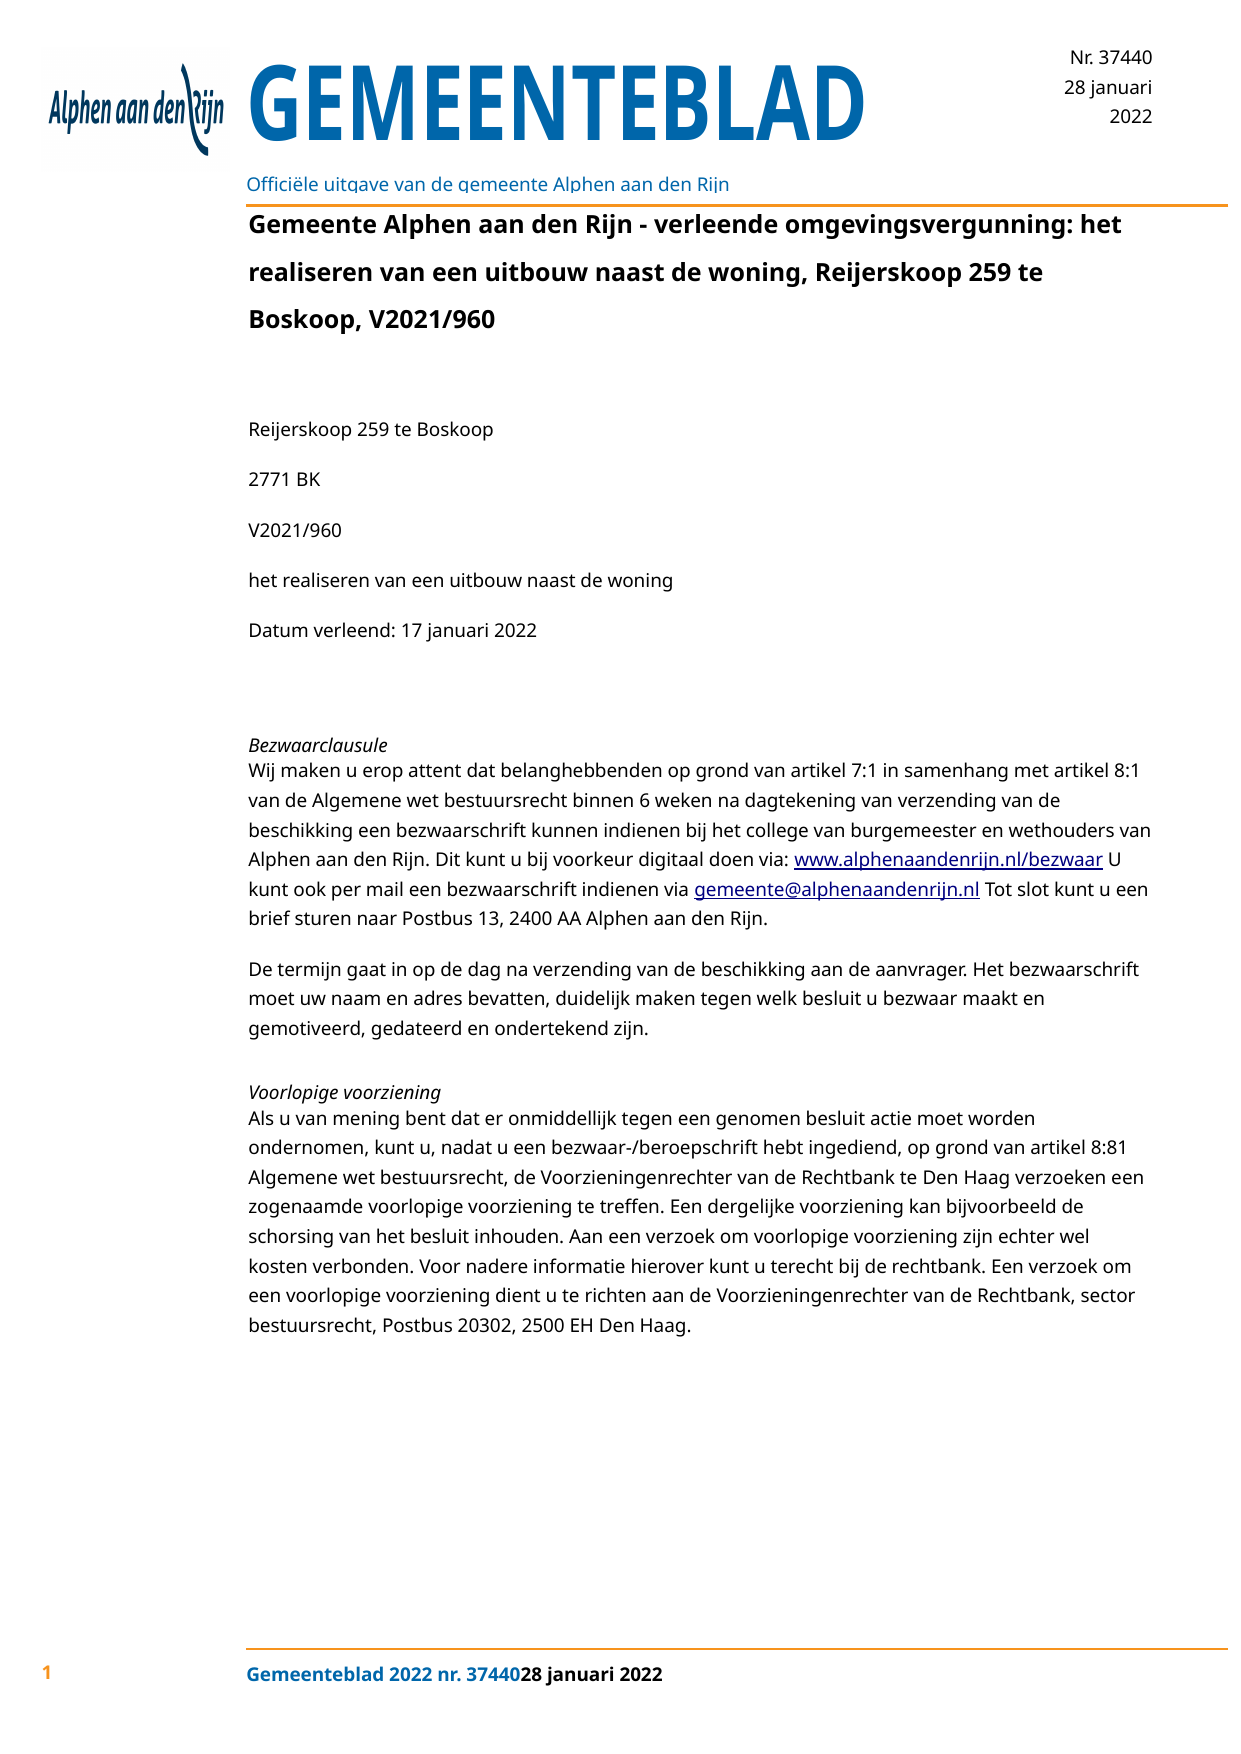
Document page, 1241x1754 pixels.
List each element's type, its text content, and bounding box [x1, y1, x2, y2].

text Bezwaarclausule [248, 732, 1152, 758]
text Datum verleend: 17 januari 2022 [248, 618, 1152, 643]
text Als u van mening bent dat er onmiddellijk tegen een genomen besluit actie moet worden ondernomen, kunt u, nadat u een bezwaar-/beroepschrift hebt ingediend, op grond van artikel 8:81 Algemene wet bestuursrecht, de Voorzieningenrechter van de Rechtbank te Den Haag verzoeken een zogenaamde voorlopige voorziening te treffen. Een dergelijke voorziening kan bijvoorbeeld de schorsing van het besluit inhouden. Aan een verzoek om voorlopige voorziening zijn echter wel kosten verbonden. Voor nadere informatie hierover kunt u terecht bij de rechtbank. Een verzoek om een voorlopige voorziening dient u te richten aan de Voorzieningenrechter van de Rechtbank, sector bestuursrecht, Postbus 20302, 2500 EH Den Haag. [248, 1105, 1152, 1338]
text De termijn gaat in op de dag na verzending van de beschikking aan de aanvrager. Het bezwaarschrift moet uw naam en adres bevatten, duidelijk maken tegen welk besluit u bezwaar maakt en gemotiveerd, gedateerd en ondertekend zijn. [248, 956, 1152, 1041]
picture [41, 47, 231, 172]
text Voorlopige voorziening [248, 1079, 1152, 1105]
text V2021/960 [248, 517, 1152, 542]
text 2771 BK [248, 466, 1152, 492]
text het realiseren van een uitbouw naast de woning [248, 567, 1152, 593]
text Wij maken u erop attent dat belanghebbenden op grond van artikel 7:1 in samenhang met artikel 8:1 van de Algemene wet bestuursrecht binnen 6 weken na dagtekening van verzending van de beschikking een bezwaarschrift kunnen indienen bij het college van burgemeester en wethouders van Alphen aan den Rijn. Dit kunt u bij voorkeur digitaal doen via: www.alphenaandenrijn.nl/bezwaar U kunt ook per mail een bezwaarschrift indienen via gemeente@alphenaandenrijn.nl Tot slot kunt u een brief sturen naar Postbus 13, 2400 AA Alphen aan den Rijn. [248, 758, 1152, 931]
text Gemeente Alphen aan den Rijn - verleende omgevingsvergunning: het realiseren van een uitbouw naast de woning, Reijerskoop 259 te Boskoop, V2021/960 [248, 207, 1152, 336]
text Reijerskoop 259 te Boskoop [248, 416, 1152, 442]
